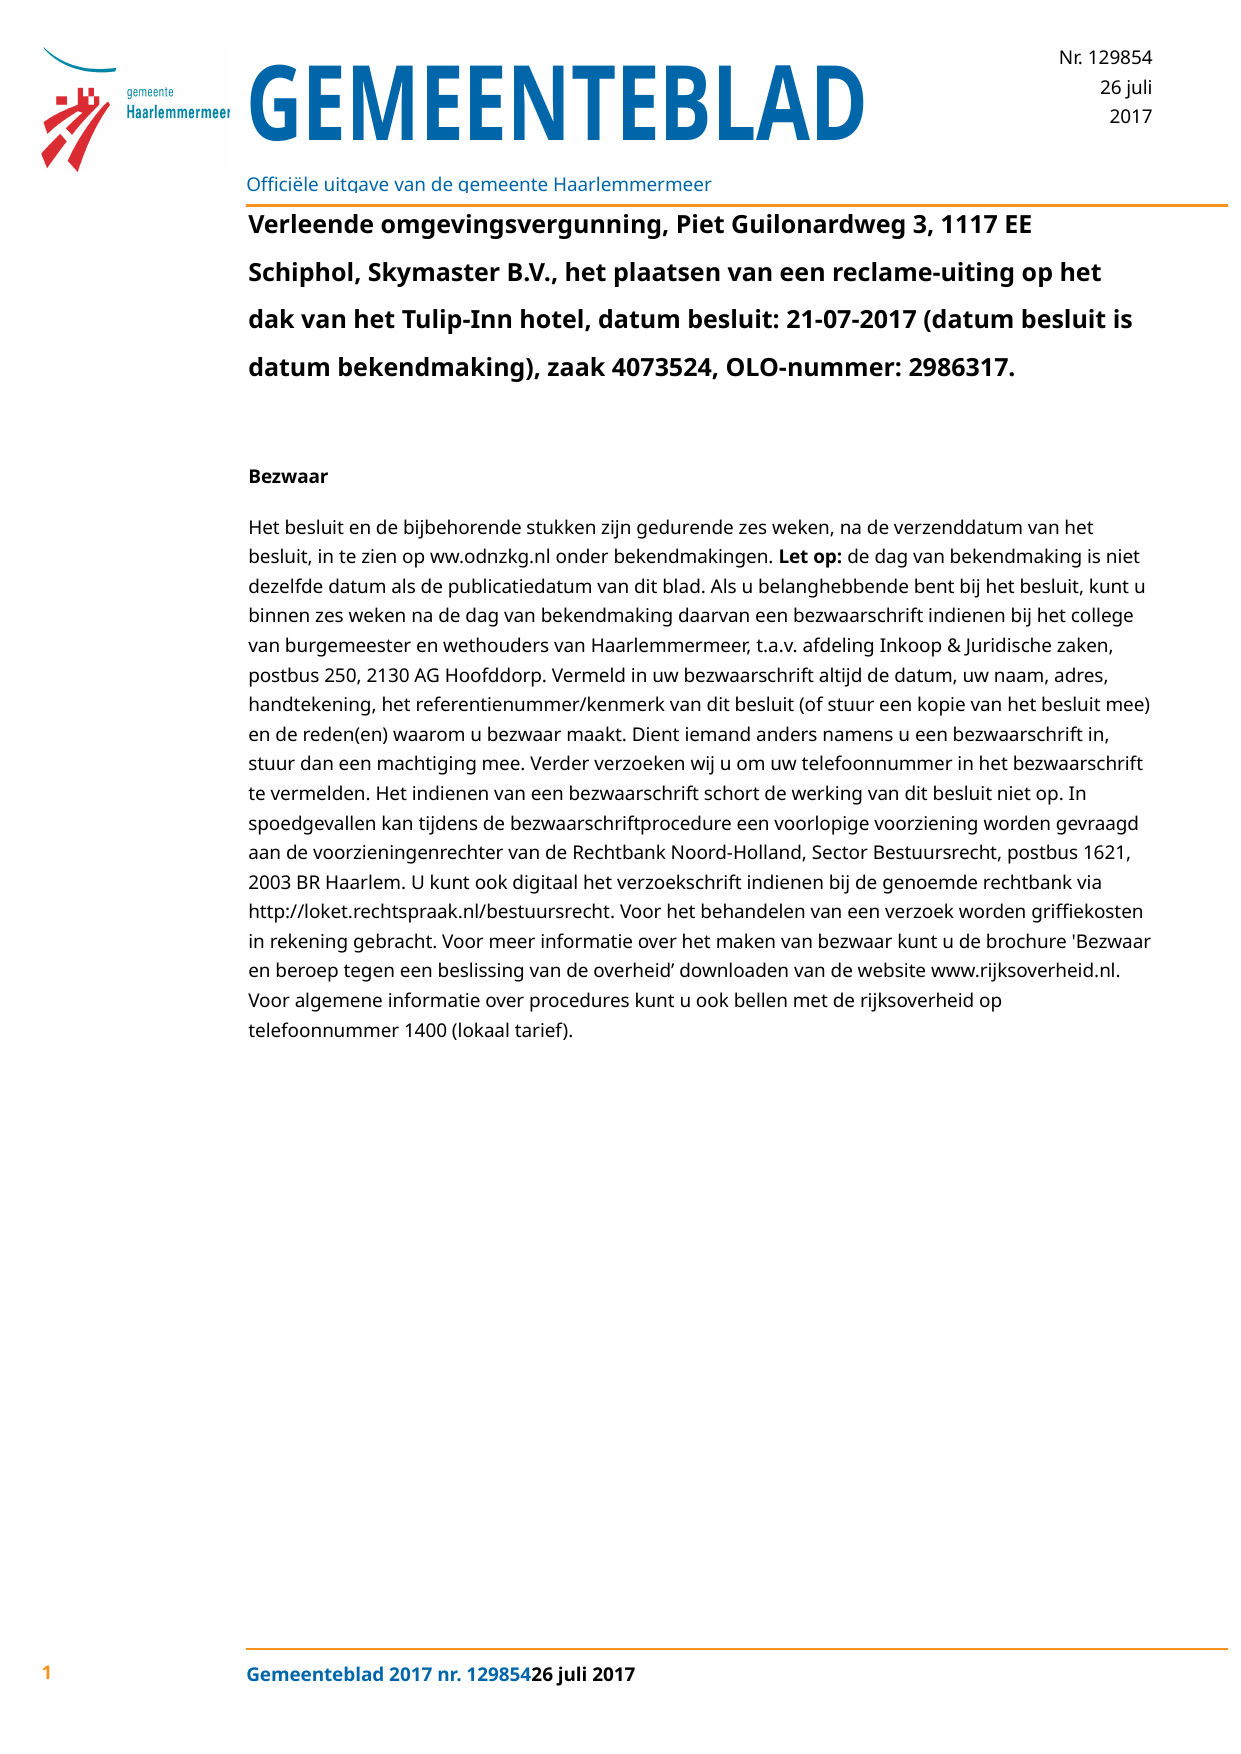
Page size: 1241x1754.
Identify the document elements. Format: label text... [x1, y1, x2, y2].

text Bezwaar [248, 463, 1152, 489]
text Verleende omgevingsvergunning, Piet Guilonardweg 3, 1117 EE Schiphol, Skymaster B.V., het plaatsen van een reclame-uiting op het dak van het Tulip-Inn hotel, datum besluit: 21-07-2017 (datum besluit is datum bekendmaking), zaak 4073524, OLO-nummer: 2986317. [248, 207, 1152, 384]
picture [41, 47, 231, 172]
text Het besluit en de bijbehorende stukken zijn gedurende zes weken, na de verzenddatum van het besluit, in te zien op ww.odnzkg.nl onder bekendmakingen. Let op: de dag van bekendmaking is niet dezelfde datum als de publicatiedatum van dit blad. Als u belanghebbende bent bij het besluit, kunt u binnen zes weken na de dag van bekendmaking daarvan een bezwaarschrift indienen bij het college van burgemeester en wethouders van Haarlemmermeer, t.a.v. afdeling Inkoop & Juridische zaken, postbus 250, 2130 AG Hoofddorp. Vermeld in uw bezwaarschrift altijd de datum, uw naam, adres, handtekening, het referentienummer/kenmerk van dit besluit (of stuur een kopie van het besluit mee) en de reden(en) waarom u bezwaar maakt. Dient iemand anders namens u een bezwaarschrift in, stuur dan een machtiging mee. Verder verzoeken wij u om uw telefoonnummer in het bezwaarschrift te vermelden. Het indienen van een bezwaarschrift schort de werking van dit besluit niet op. In spoedgevallen kan tijdens de bezwaarschriftprocedure een voorlopige voorziening worden gevraagd aan de voorzieningenrechter van de Rechtbank Noord-Holland, Sector Bestuursrecht, postbus 1621, 2003 BR Haarlem. U kunt ook digitaal het verzoekschrift indienen bij de genoemde rechtbank via http://loket.rechtspraak.nl/bestuursrecht. Voor het behandelen van een verzoek worden griffiekosten in rekening gebracht. Voor meer informatie over het maken van bezwaar kunt u de brochure 'Bezwaar en beroep tegen een beslissing van de overheid’ downloaden van de website www.rijksoverheid.nl. Voor algemene informatie over procedures kunt u ook bellen met de rijksoverheid op telefoonnummer 1400 (lokaal tarief). [248, 514, 1152, 1043]
